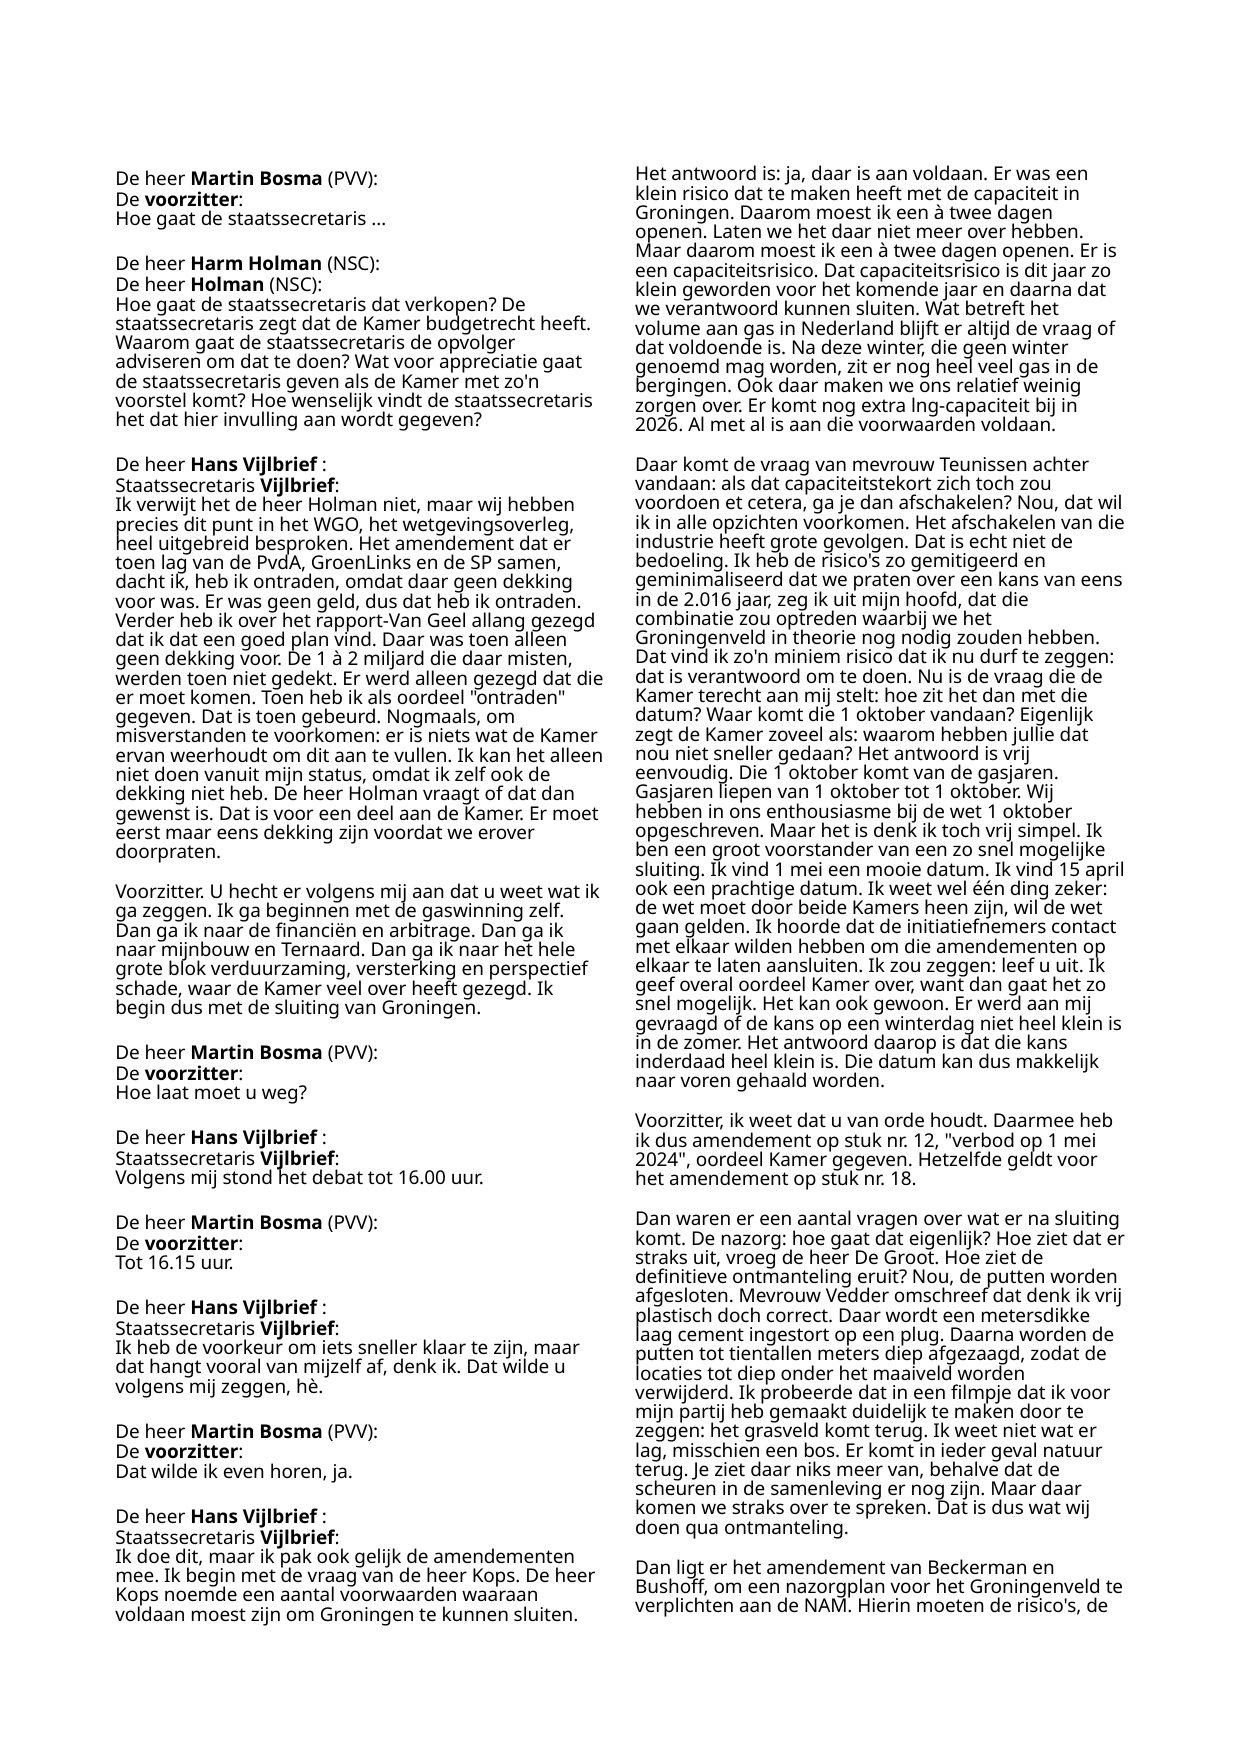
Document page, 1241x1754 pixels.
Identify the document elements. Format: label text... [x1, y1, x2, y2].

text Het antwoord is: ja, daar is aan voldaan. Er was een klein risico dat te maken heeft met de capaciteit in Groningen. Daarom moest ik een à twee dagen openen. Laten we het daar niet meer over hebben. Maar daarom moest ik een à twee dagen openen. Er is een capaciteitsrisico. Dat capaciteitsrisico is dit jaar zo klein geworden voor het komende jaar en daarna dat we verantwoord kunnen sluiten. Wat betreft het volume aan gas in Nederland blijft er altijd de vraag of dat voldoende is. Na deze winter, die geen winter genoemd mag worden, zit er nog heel veel gas in de bergingen. Ook daar maken we ons relatief weinig zorgen over. Er komt nog extra lng-capaciteit bij in 2026. Al met al is aan die voorwaarden voldaan. [635, 165, 1125, 435]
text De heer Martin Bosma (PVV): [115, 1039, 605, 1064]
text De heer Martin Bosma (PVV): [115, 1209, 605, 1235]
text De heer Harm Holman (NSC): [115, 251, 605, 276]
text De heer Holman (NSC): [115, 276, 605, 296]
text Staatssecretaris Vijlbrief: [115, 1529, 605, 1548]
text De voorzitter: [115, 191, 605, 210]
text Dat wilde ik even horen, ja. [115, 1463, 605, 1482]
text Staatssecretaris Vijlbrief: [115, 1150, 605, 1169]
text Dan ligt er het amendement van Beckerman en Bushoff, om een nazorgplan voor het Groningenveld te verplichten aan de NAM. Hierin moeten de risico's, de [635, 1559, 1125, 1616]
text Daar komt de vraag van mevrouw Teunissen achter vandaan: als dat capaciteitstekort zich toch zou voordoen et cetera, ga je dan afschakelen? Nou, dat wil ik in alle opzichten voorkomen. Het afschakelen van die industrie heeft grote gevolgen. Dat is echt niet de bedoeling. Ik heb de risico's zo gemitigeerd en geminimaliseerd dat we praten over een kans van eens in de 2.016 jaar, zeg ik uit mijn hoofd, dat die combinatie zou optreden waarbij we het Groningenveld in theorie nog nodig zouden hebben. Dat vind ik zo'n miniem risico dat ik nu durf te zeggen: dat is verantwoord om te doen. Nu is de vraag die de Kamer terecht aan mij stelt: hoe zit het dan met die datum? Waar komt die 1 oktober vandaan? Eigenlijk zegt de Kamer zoveel als: waarom hebben jullie dat nou niet sneller gedaan? Het antwoord is vrij eenvoudig. Die 1 oktober komt van de gasjaren. Gasjaren liepen van 1 oktober tot 1 oktober. Wij hebben in ons enthousiasme bij de wet 1 oktober opgeschreven. Maar het is denk ik toch vrij simpel. Ik ben een groot voorstander van een zo snel mogelijke sluiting. Ik vind 1 mei een mooie datum. Ik vind 15 april ook een prachtige datum. Ik weet wel één ding zeker: de wet moet door beide Kamers heen zijn, wil de wet gaan gelden. Ik hoorde dat de initiatiefnemers contact met elkaar wilden hebben om die amendementen op elkaar te laten aansluiten. Ik zou zeggen: leef u uit. Ik geef overal oordeel Kamer over, want dan gaat het zo snel mogelijk. Het kan ook gewoon. Er werd aan mij gevraagd of de kans op een winterdag niet heel klein is in de zomer. Het antwoord daarop is dat die kans inderdaad heel klein is. Die datum kan dus makkelijk naar voren gehaald worden. [635, 456, 1125, 1092]
text De voorzitter: [115, 1443, 605, 1463]
text De heer Hans Vijlbrief : [115, 451, 605, 477]
text Volgens mij stond het debat tot 16.00 uur. [115, 1169, 605, 1188]
text Ik heb de voorkeur om iets sneller klaar te zijn, maar dat hangt vooral van mijzelf af, denk ik. Dat wilde u volgens mij zeggen, hè. [115, 1339, 605, 1397]
text Dan waren er een aantal vragen over wat er na sluiting komt. De nazorg: hoe gaat dat eigenlijk? Hoe ziet dat er straks uit, vroeg de heer De Groot. Hoe ziet de definitieve ontmanteling eruit? Nou, de putten worden afgesloten. Mevrouw Vedder omschreef dat denk ik vrij plastisch doch correct. Daar wordt een metersdikke laag cement ingestort op een plug. Daarna worden de putten tot tientallen meters diep afgezaagd, zodat de locaties tot diep onder het maaiveld worden verwijderd. Ik probeerde dat in een filmpje dat ik voor mijn partij heb gemaakt duidelijk te maken door te zeggen: het grasveld komt terug. Ik weet niet wat er lag, misschien een bos. Er komt in ieder geval natuur terug. Je ziet daar niks meer van, behalve dat de scheuren in de samenleving er nog zijn. Maar daar komen we straks over te spreken. Dat is dus wat wij doen qua ontmanteling. [635, 1210, 1125, 1538]
text De heer Hans Vijlbrief : [115, 1124, 605, 1150]
text De heer Hans Vijlbrief : [115, 1503, 605, 1529]
text Hoe gaat de staatssecretaris … [115, 210, 605, 230]
text Hoe laat moet u weg? [115, 1084, 605, 1103]
text Voorzitter. U hecht er volgens mij aan dat u weet wat ik ga zeggen. Ik ga beginnen met de gaswinning zelf. Dan ga ik naar de financiën en arbitrage. Dan ga ik naar mijnbouw en Ternaard. Dan ga ik naar het hele grote blok verduurzaming, versterking en perspectief schade, waar de Kamer veel over heeft gezegd. Ik begin dus met de sluiting van Groningen. [115, 883, 605, 1018]
text De heer Martin Bosma (PVV): [115, 165, 605, 191]
text Staatssecretaris Vijlbrief: [115, 1320, 605, 1339]
text Voorzitter, ik weet dat u van orde houdt. Daarmee heb ik dus amendement op stuk nr. 12, "verbod op 1 mei 2024", oordeel Kamer gegeven. Hetzelfde geldt voor het amendement op stuk nr. 18. [635, 1112, 1125, 1189]
text Tot 16.15 uur. [115, 1254, 605, 1273]
text De voorzitter: [115, 1235, 605, 1254]
text Ik doe dit, maar ik pak ook gelijk de amendementen mee. Ik begin met de vraag van de heer Kops. De heer Kops noemde een aantal voorwaarden waaraan voldaan moest zijn om Groningen te kunnen sluiten. [115, 1548, 605, 1625]
text Staatssecretaris Vijlbrief: [115, 477, 605, 496]
text De heer Martin Bosma (PVV): [115, 1418, 605, 1443]
text De voorzitter: [115, 1064, 605, 1084]
text De heer Hans Vijlbrief : [115, 1294, 605, 1320]
text Hoe gaat de staatssecretaris dat verkopen? De staatssecretaris zegt dat de Kamer budgetrecht heeft. Waarom gaat de staatssecretaris de opvolger adviseren om dat te doen? Wat voor appreciatie gaat de staatssecretaris geven als de Kamer met zo'n voorstel komt? Hoe wenselijk vindt de staatssecretaris het dat hier invulling aan wordt gegeven? [115, 296, 605, 430]
text Ik verwijt het de heer Holman niet, maar wij hebben precies dit punt in het WGO, het wetgevingsoverleg, heel uitgebreid besproken. Het amendement dat er toen lag van de PvdA, GroenLinks en de SP samen, dacht ik, heb ik ontraden, omdat daar geen dekking voor was. Er was geen geld, dus dat heb ik ontraden. Verder heb ik over het rapport-Van Geel allang gezegd dat ik dat een goed plan vind. Daar was toen alleen geen dekking voor. De 1 à 2 miljard die daar misten, werden toen niet gedekt. Er werd alleen gezegd dat die er moet komen. Toen heb ik als oordeel "ontraden" gegeven. Dat is toen gebeurd. Nogmaals, om misverstanden te voorkomen: er is niets wat de Kamer ervan weerhoudt om dit aan te vullen. Ik kan het alleen niet doen vanuit mijn status, omdat ik zelf ook de dekking niet heb. De heer Holman vraagt of dat dan gewenst is. Dat is voor een deel aan de Kamer. Er moet eerst maar eens dekking zijn voordat we erover doorpraten. [115, 496, 605, 862]
